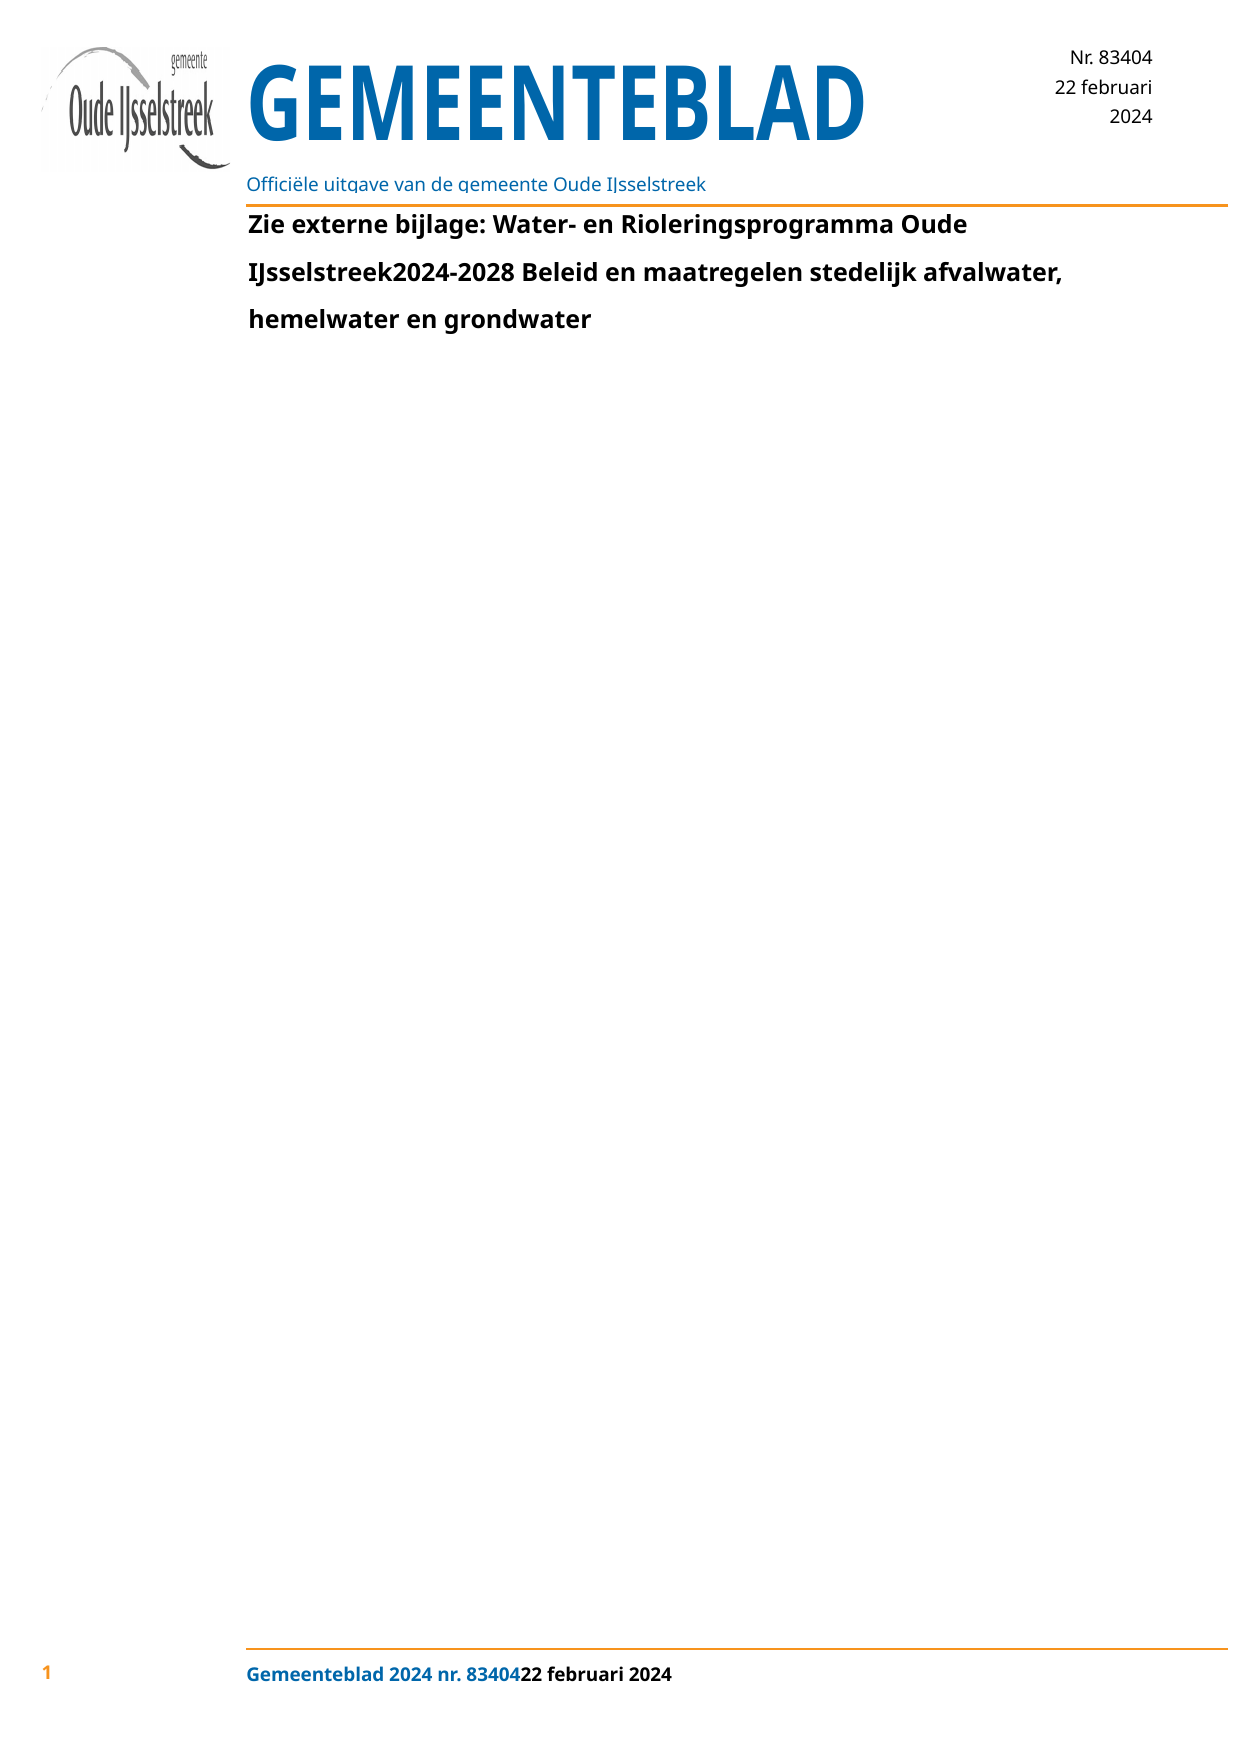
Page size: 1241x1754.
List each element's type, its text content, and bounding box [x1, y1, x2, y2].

picture [41, 47, 231, 172]
text Zie externe bijlage: Water- en Rioleringsprogramma Oude IJsselstreek2024-2028 Beleid en maatregelen stedelijk afvalwater, hemelwater en grondwater [248, 207, 1152, 336]
